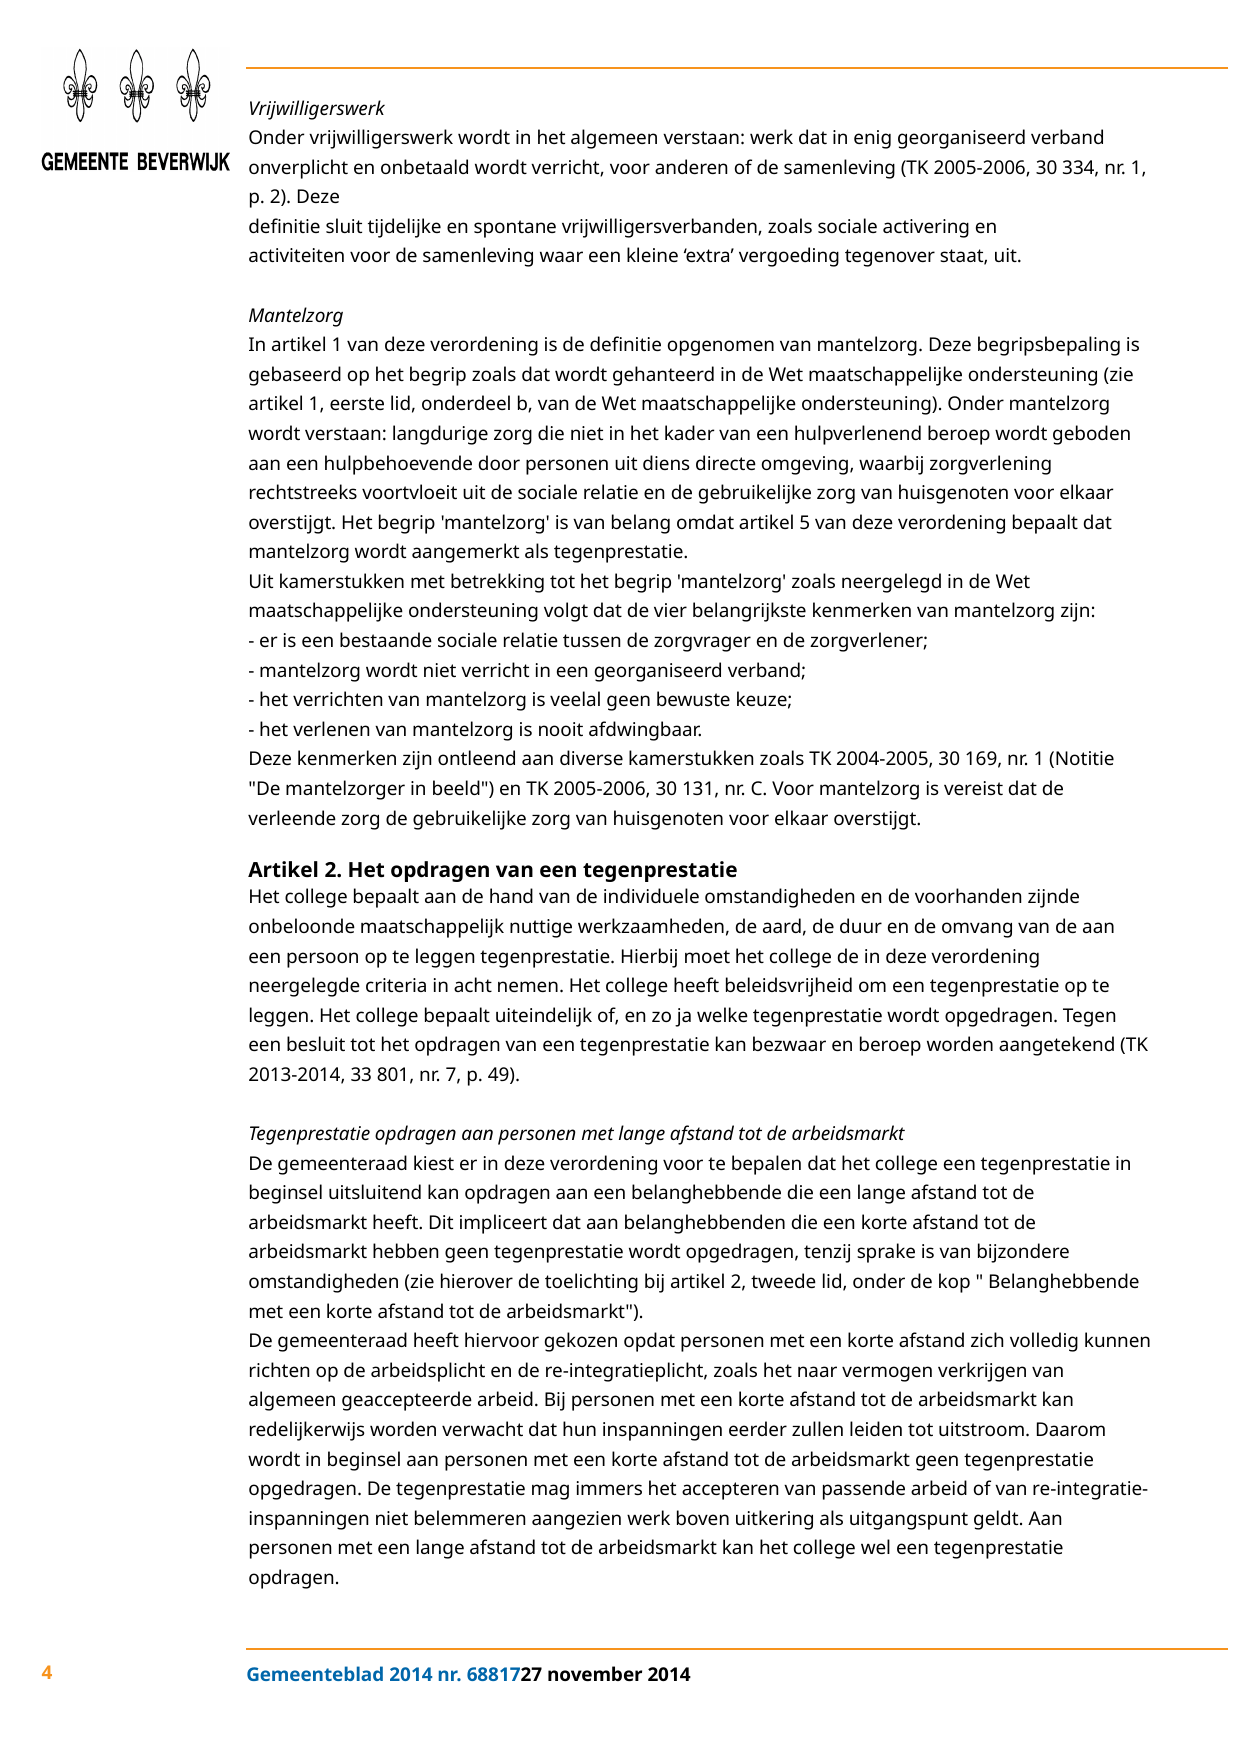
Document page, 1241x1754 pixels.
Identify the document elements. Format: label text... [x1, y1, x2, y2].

text Het college bepaalt aan de hand van de individuele omstandigheden en de voorhanden zijnde onbeloonde maatschappelijk nuttige werkzaamheden, de aard, de duur en de omvang van de aan een persoon op te leggen tegenprestatie. Hierbij moet het college de in deze verordening neergelegde criteria in acht nemen. Het college heeft beleidsvrijheid om een tegenprestatie op te leggen. Het college bepaalt uiteindelijk of, en zo ja welke tegenprestatie wordt opgedragen. Tegen een besluit tot het opdragen van een tegenprestatie kan bezwaar en beroep worden aangetekend (TK 2013-2014, 33 801, nr. 7, p. 49). [248, 884, 1152, 1087]
text Mantelzorg [248, 302, 1152, 328]
text definitie sluit tijdelijke en spontane vrijwilligersverbanden, zoals sociale activering en [248, 213, 1152, 239]
text Onder vrijwilligerswerk wordt in het algemeen verstaan: werk dat in enig georganiseerd verband onverplicht en onbetaald wordt verricht, voor anderen of de samenleving (TK 2005-2006, 30 334, nr. 1, p. 2). Deze [248, 124, 1152, 209]
text Deze kenmerken zijn ontleend aan diverse kamerstukken zoals TK 2004-2005, 30 169, nr. 1 (Notitie "De mantelzorger in beeld") en TK 2005-2006, 30 131, nr. C. Voor mantelzorg is vereist dat de verleende zorg de gebruikelijke zorg van huisgenoten voor elkaar overstijgt. [248, 746, 1152, 831]
text activiteiten voor de samenleving waar een kleine ‘extra’ vergoeding tegenover staat, uit. [248, 243, 1152, 268]
text Artikel 2. Het opdragen van een tegenprestatie [248, 855, 1152, 884]
picture [41, 47, 231, 172]
text Vrijwilligerswerk [248, 95, 1152, 121]
text De gemeenteraad kiest er in deze verordening voor te bepalen dat het college een tegenprestatie in beginsel uitsluitend kan opdragen aan een belanghebbende die een lange afstand tot de arbeidsmarkt heeft. Dit impliceert dat aan belanghebbenden die een korte afstand tot de arbeidsmarkt hebben geen tegenprestatie wordt opgedragen, tenzij sprake is van bijzondere omstandigheden (zie hierover de toelichting bij artikel 2, tweede lid, onder de kop " Belanghebbende met een korte afstand tot de arbeidsmarkt"). [248, 1150, 1152, 1323]
text - er is een bestaande sociale relatie tussen de zorgvrager en de zorgverlener; [248, 627, 1152, 653]
text - het verlenen van mantelzorg is nooit afdwingbaar. [248, 716, 1152, 742]
text De gemeenteraad heeft hiervoor gekozen opdat personen met een korte afstand zich volledig kunnen richten op de arbeidsplicht en de re-integratieplicht, zoals het naar vermogen verkrijgen van algemeen geaccepteerde arbeid. Bij personen met een korte afstand tot de arbeidsmarkt kan redelijkerwijs worden verwacht dat hun inspanningen eerder zullen leiden tot uitstroom. Daarom wordt in beginsel aan personen met een korte afstand tot de arbeidsmarkt geen tegenprestatie opgedragen. De tegenprestatie mag immers het accepteren van passende arbeid of van re-integratie-inspanningen niet belemmeren aangezien werk boven uitkering als uitgangspunt geldt. Aan personen met een lange afstand tot de arbeidsmarkt kan het college wel een tegenprestatie opdragen. [248, 1327, 1152, 1590]
text In artikel 1 van deze verordening is de definitie opgenomen van mantelzorg. Deze begripsbepaling is gebaseerd op het begrip zoals dat wordt gehanteerd in de Wet maatschappelijke ondersteuning (zie artikel 1, eerste lid, onderdeel b, van de Wet maatschappelijke ondersteuning). Onder mantelzorg wordt verstaan: langdurige zorg die niet in het kader van een hulpverlenend beroep wordt geboden aan een hulpbehoevende door personen uit diens directe omgeving, waarbij zorgverlening rechtstreeks voortvloeit uit de sociale relatie en de gebruikelijke zorg van huisgenoten voor elkaar overstijgt. Het begrip 'mantelzorg' is van belang omdat artikel 5 van deze verordening bepaalt dat mantelzorg wordt aangemerkt als tegenprestatie. [248, 331, 1152, 564]
text - mantelzorg wordt niet verricht in een georganiseerd verband; [248, 657, 1152, 683]
text Uit kamerstukken met betrekking tot het begrip 'mantelzorg' zoals neergelegd in de Wet maatschappelijke ondersteuning volgt dat de vier belangrijkste kenmerken van mantelzorg zijn: [248, 568, 1152, 623]
text - het verrichten van mantelzorg is veelal geen bewuste keuze; [248, 686, 1152, 712]
text Tegenprestatie opdragen aan personen met lange afstand tot de arbeidsmarkt [248, 1120, 1152, 1146]
